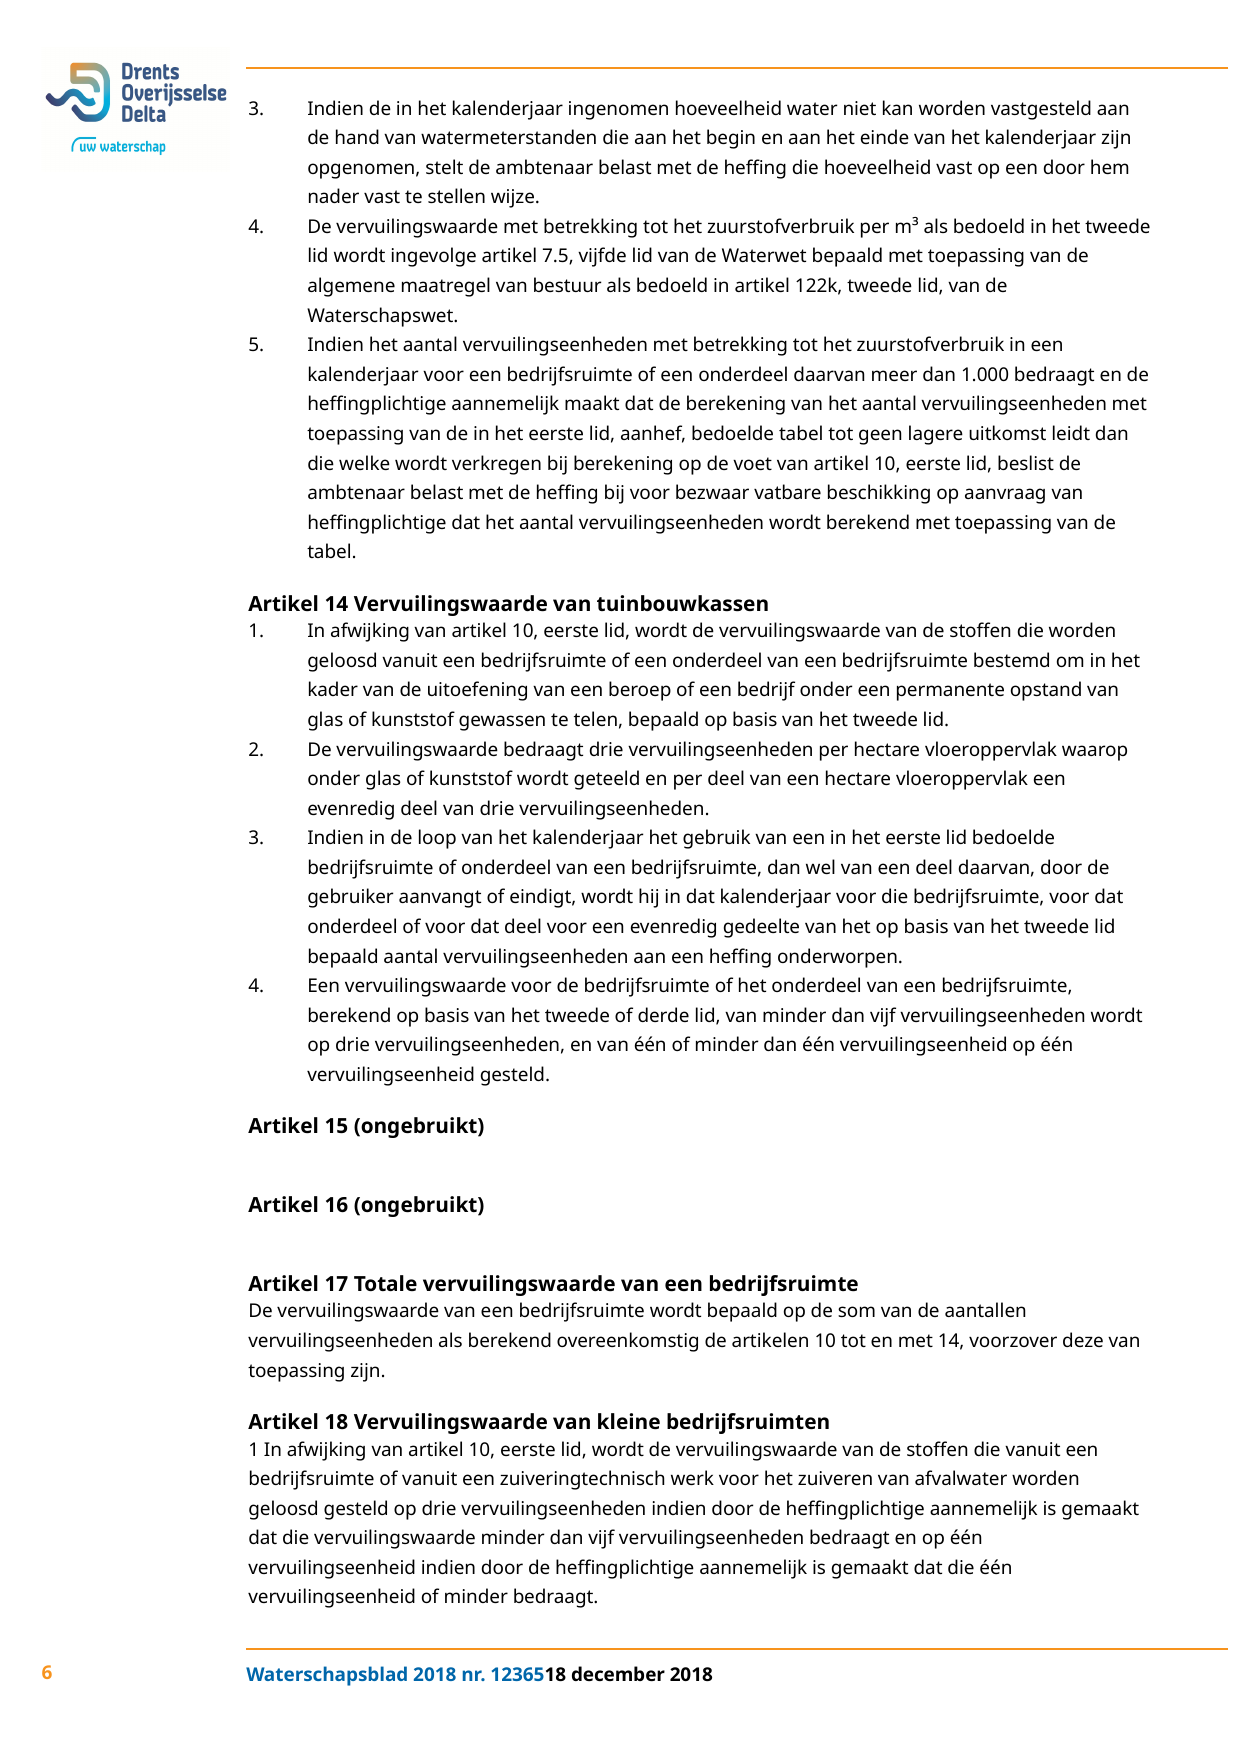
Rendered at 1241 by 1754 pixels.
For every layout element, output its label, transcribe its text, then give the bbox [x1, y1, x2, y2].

text 1 In afwijking van artikel 10, eerste lid, wordt de vervuilingswaarde van de stoffen die vanuit een bedrijfsruimte of vanuit een zuiveringtechnisch werk voor het zuiveren van afvalwater worden geloosd gesteld op drie vervuilingseenheden indien door de heffingplichtige aannemelijk is gemaakt dat die vervuilingswaarde minder dan vijf vervuilingseenheden bedraagt en op één vervuilingseenheid indien door de heffingplichtige aannemelijk is gemaakt dat die één vervuilingseenheid of minder bedraagt. [248, 1436, 1152, 1609]
list Een vervuilingswaarde voor de bedrijfsruimte of het onderdeel van een bedrijfsruimte, berekend op basis van het tweede of derde lid, van minder dan vijf vervuilingseenheden wordt op drie vervuilingseenheden, en van één of minder dan één vervuilingseenheid op één vervuilingseenheid gesteld. [248, 972, 1152, 1087]
text De vervuilingswaarde van een bedrijfsruimte wordt bepaald op de som van de aantallen vervuilingseenheden als berekend overeenkomstig de artikelen 10 tot en met 14, voorzover deze van toepassing zijn. [248, 1298, 1152, 1383]
list De vervuilingswaarde bedraagt drie vervuilingseenheden per hectare vloeroppervlak waarop onder glas of kunststof wordt geteeld en per deel van een hectare vloeroppervlak een evenredig deel van drie vervuilingseenheden. [248, 736, 1152, 821]
text Artikel 17 Totale vervuilingswaarde van een bedrijfsruimte [248, 1269, 1152, 1298]
list Indien in de loop van het kalenderjaar het gebruik van een in het eerste lid bedoelde bedrijfsruimte of onderdeel van een bedrijfsruimte, dan wel van een deel daarvan, door de gebruiker aanvangt of eindigt, wordt hij in dat kalenderjaar voor die bedrijfsruimte, voor dat onderdeel of voor dat deel voor een evenredig gedeelte van het op basis van het tweede lid bepaald aantal vervuilingseenheden aan een heffing onderworpen. [248, 824, 1152, 968]
picture [41, 47, 231, 172]
text Artikel 15 (ongebruikt) [248, 1112, 1152, 1140]
text Artikel 16 (ongebruikt) [248, 1190, 1152, 1219]
list Indien het aantal vervuilingseenheden met betrekking tot het zuurstofverbruik in een kalenderjaar voor een bedrijfsruimte of een onderdeel daarvan meer dan 1.000 bedraagt en de heffingplichtige aannemelijk maakt dat de berekening van het aantal vervuilingseenheden met toepassing van de in het eerste lid, aanhef, bedoelde tabel tot geen lagere uitkomst leidt dan die welke wordt verkregen bij berekening op de voet van artikel 10, eerste lid, beslist de ambtenaar belast met de heffing bij voor bezwaar vatbare beschikking op aanvraag van heffingplichtige dat het aantal vervuilingseenheden wordt berekend met toepassing van de tabel. [248, 331, 1152, 564]
text Artikel 14 Vervuilingswaarde van tuinbouwkassen [248, 589, 1152, 617]
list De vervuilingswaarde met betrekking tot het zuurstofverbruik per m³ als bedoeld in het tweede lid wordt ingevolge artikel 7.5, vijfde lid van de Waterwet bepaald met toepassing van de algemene maatregel van bestuur als bedoeld in artikel 122k, tweede lid, van de Waterschapswet. [248, 213, 1152, 328]
list Indien de in het kalenderjaar ingenomen hoeveelheid water niet kan worden vastgesteld aan de hand van watermeterstanden die aan het begin en aan het einde van het kalenderjaar zijn opgenomen, stelt de ambtenaar belast met de heffing die hoeveelheid vast op een door hem nader vast te stellen wijze. [248, 95, 1152, 209]
list In afwijking van artikel 10, eerste lid, wordt de vervuilingswaarde van de stoffen die worden geloosd vanuit een bedrijfsruimte of een onderdeel van een bedrijfsruimte bestemd om in het kader van de uitoefening van een beroep of een bedrijf onder een permanente opstand van glas of kunststof gewassen te telen, bepaald op basis van het tweede lid. [248, 617, 1152, 732]
text Artikel 18 Vervuilingswaarde van kleine bedrijfsruimten [248, 1407, 1152, 1436]
